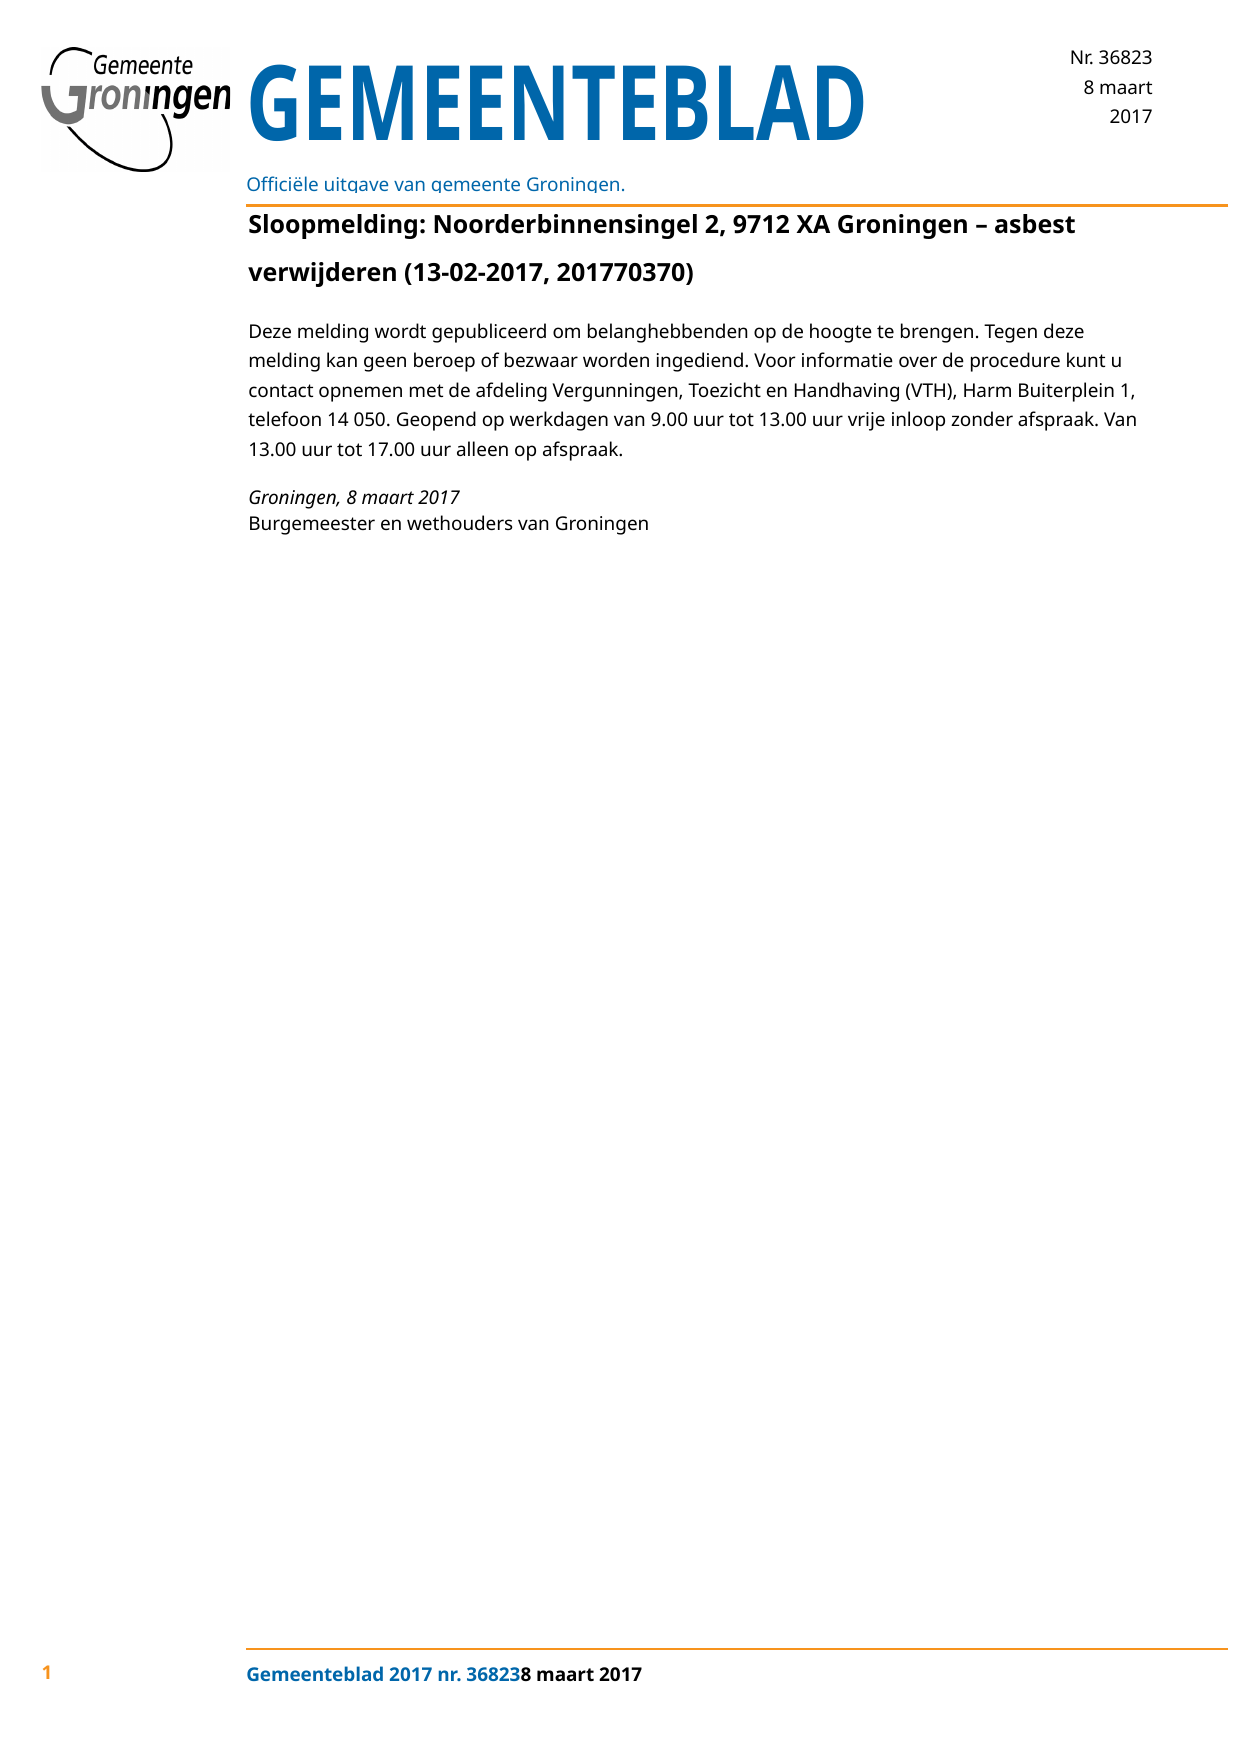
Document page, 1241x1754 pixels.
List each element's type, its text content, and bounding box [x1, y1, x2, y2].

text Groningen, 8 maart 2017 [248, 484, 1152, 510]
text Burgemeester en wethouders van Groningen [248, 510, 1152, 536]
picture [41, 47, 231, 172]
text Deze melding wordt gepubliceerd om belanghebbenden op de hoogte te brengen. Tegen deze melding kan geen beroep of bezwaar worden ingediend. Voor informatie over de procedure kunt u contact opnemen met de afdeling Vergunningen, Toezicht en Handhaving (VTH), Harm Buiterplein 1, telefoon 14 050. Geopend op werkdagen van 9.00 uur tot 13.00 uur vrije inloop zonder afspraak. Van 13.00 uur tot 17.00 uur alleen op afspraak. [248, 318, 1152, 462]
text Sloopmelding: Noorderbinnensingel 2, 9712 XA Groningen – asbest verwijderen (13-02-2017, 201770370) [248, 207, 1152, 288]
